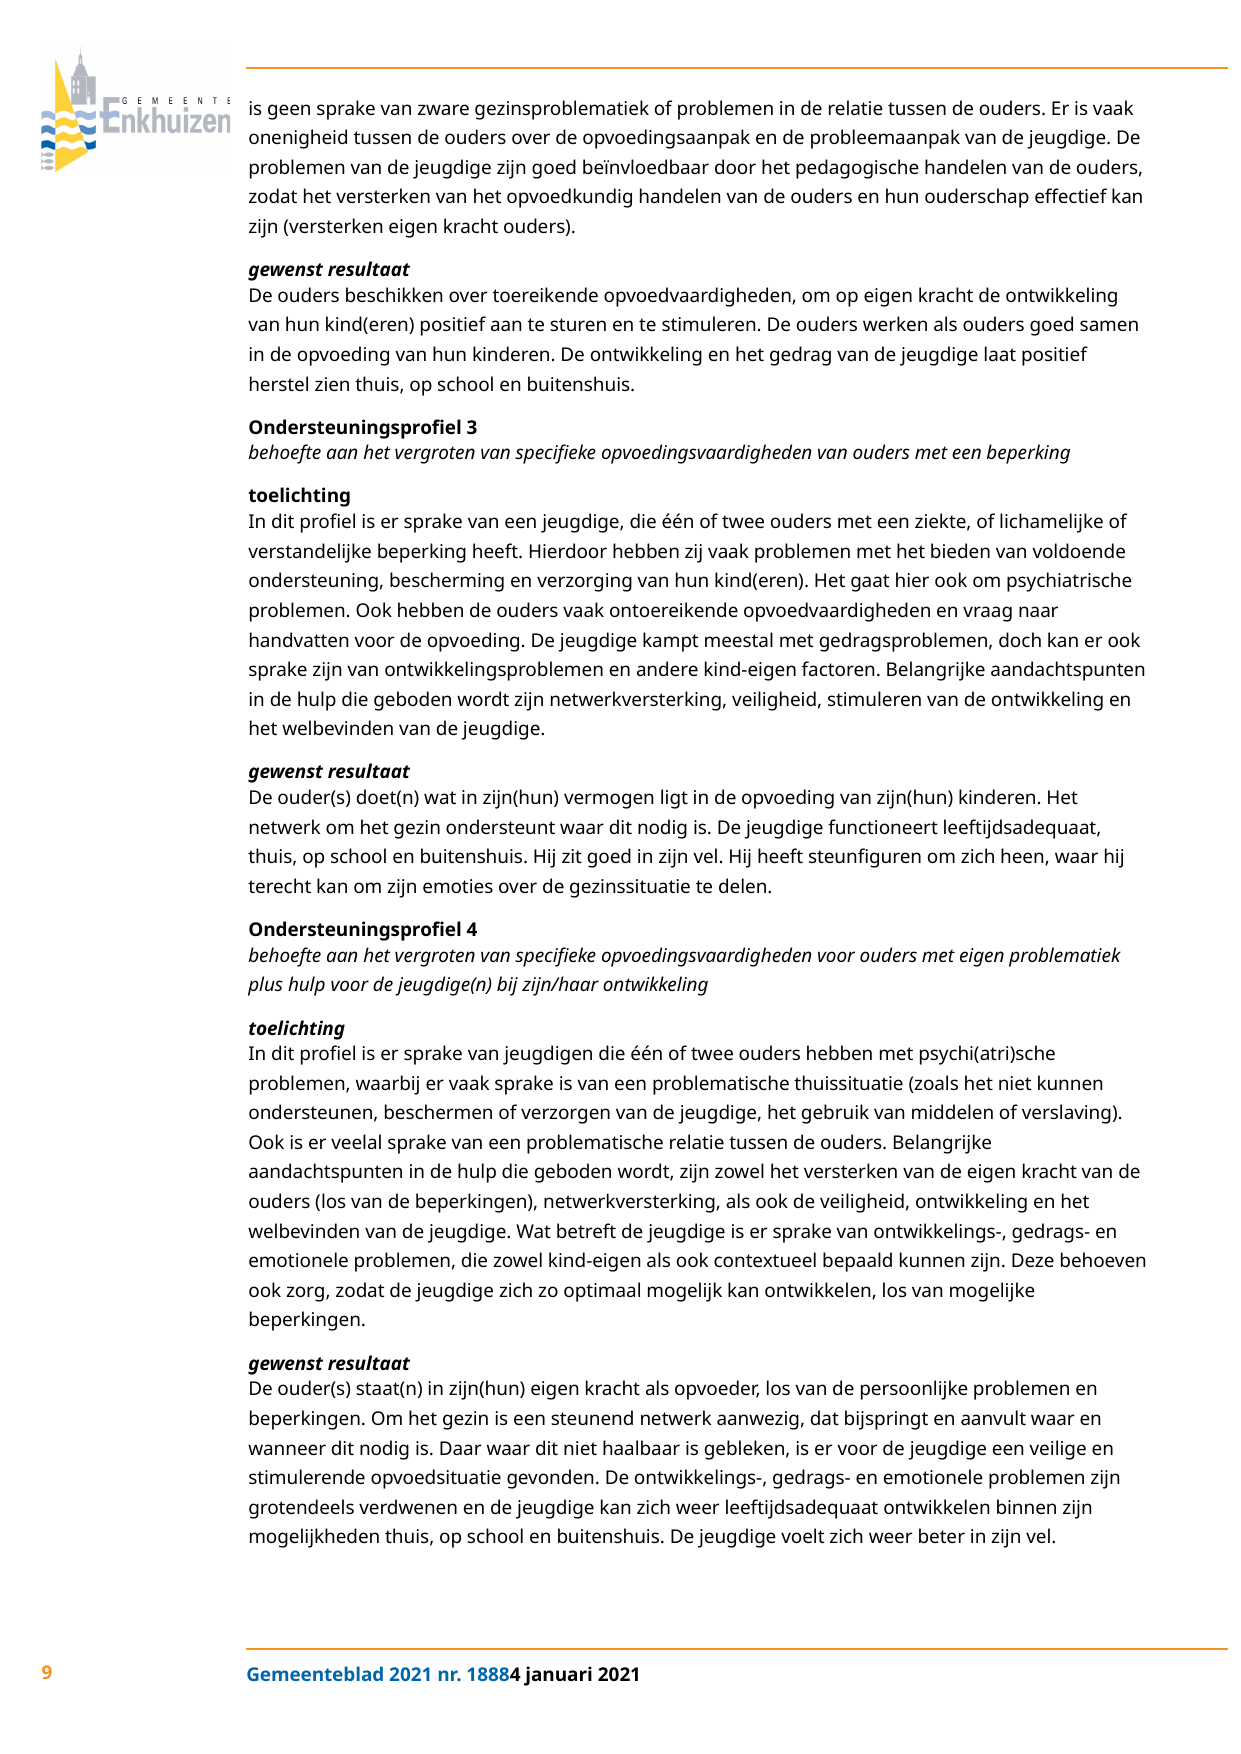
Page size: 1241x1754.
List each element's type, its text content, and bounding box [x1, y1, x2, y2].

picture [41, 47, 231, 172]
text De ouder(s) doet(n) wat in zijn(hun) vermogen ligt in de opvoeding van zijn(hun) kinderen. Het netwerk om het gezin ondersteunt waar dit nodig is. De jeugdige functioneert leeftijdsadequaat, thuis, op school en buitenshuis. Hij zit goed in zijn vel. Hij heeft steunfiguren om zich heen, waar hij terecht kan om zijn emoties over de gezinssituatie te delen. [248, 784, 1152, 899]
text toelichting [248, 1015, 1152, 1040]
text behoefte aan het vergroten van specifieke opvoedingsvaardigheden voor ouders met eigen problematiek plus hulp voor de jeugdige(n) bij zijn/haar ontwikkeling [248, 942, 1152, 997]
text In dit profiel is er sprake van een jeugdige, die één of twee ouders met een ziekte, of lichamelijke of verstandelijke beperking heeft. Hierdoor hebben zij vaak problemen met het bieden van voldoende ondersteuning, bescherming en verzorging van hun kind(eren). Het gaat hier ook om psychiatrische problemen. Ook hebben de ouders vaak ontoereikende opvoedvaardigheden en vraag naar handvatten voor de opvoeding. De jeugdige kampt meestal met gedragsproblemen, doch kan er ook sprake zijn van ontwikkelingsproblemen en andere kind-eigen factoren. Belangrijke aandachtspunten in de hulp die geboden wordt zijn netwerkversterking, veiligheid, stimuleren van de ontwikkeling en het welbevinden van de jeugdige. [248, 508, 1152, 741]
text Ondersteuningsprofiel 3 [248, 414, 1152, 439]
text behoefte aan het vergroten van specifieke opvoedingsvaardigheden van ouders met een beperking [248, 439, 1152, 465]
text De ouders beschikken over toereikende opvoedvaardigheden, om op eigen kracht de ontwikkeling van hun kind(eren) positief aan te sturen en te stimuleren. De ouders werken als ouders goed samen in de opvoeding van hun kinderen. De ontwikkeling en het gedrag van de jeugdige laat positief herstel zien thuis, op school en buitenshuis. [248, 282, 1152, 396]
text In dit profiel is er sprake van jeugdigen die één of twee ouders hebben met psychi(atri)sche problemen, waarbij er vaak sprake is van een problematische thuissituatie (zoals het niet kunnen ondersteunen, beschermen of verzorgen van de jeugdige, het gebruik van middelen of verslaving). Ook is er veelal sprake van een problematische relatie tussen de ouders. Belangrijke aandachtspunten in de hulp die geboden wordt, zijn zowel het versterken van de eigen kracht van de ouders (los van de beperkingen), netwerkversterking, als ook de veiligheid, ontwikkeling en het welbevinden van de jeugdige. Wat betreft de jeugdige is er sprake van ontwikkelings-, gedrags- en emotionele problemen, die zowel kind-eigen als ook contextueel bepaald kunnen zijn. Deze behoeven ook zorg, zodat de jeugdige zich zo optimaal mogelijk kan ontwikkelen, los van mogelijke beperkingen. [248, 1040, 1152, 1332]
text gewenst resultaat [248, 759, 1152, 784]
text toelichting [248, 483, 1152, 508]
text De ouder(s) staat(n) in zijn(hun) eigen kracht als opvoeder, los van de persoonlijke problemen en beperkingen. Om het gezin is een steunend netwerk aanwezig, dat bijspringt en aanvult waar en wanneer dit nodig is. Daar waar dit niet haalbaar is gebleken, is er voor de jeugdige een veilige en stimulerende opvoedsituatie gevonden. De ontwikkelings-, gedrags- en emotionele problemen zijn grotendeels verdwenen en de jeugdige kan zich weer leeftijdsadequaat ontwikkelen binnen zijn mogelijkheden thuis, op school en buitenshuis. De jeugdige voelt zich weer beter in zijn vel. [248, 1376, 1152, 1549]
text gewenst resultaat [248, 256, 1152, 282]
text is geen sprake van zware gezinsproblematiek of problemen in de relatie tussen de ouders. Er is vaak onenigheid tussen de ouders over de opvoedingsaanpak en de probleemaanpak van de jeugdige. De problemen van de jeugdige zijn goed beïnvloedbaar door het pedagogische handelen van de ouders, zodat het versterken van het opvoedkundig handelen van de ouders en hun ouderschap effectief kan zijn (versterken eigen kracht ouders). [248, 95, 1152, 239]
text Ondersteuningsprofiel 4 [248, 916, 1152, 942]
text gewenst resultaat [248, 1350, 1152, 1376]
